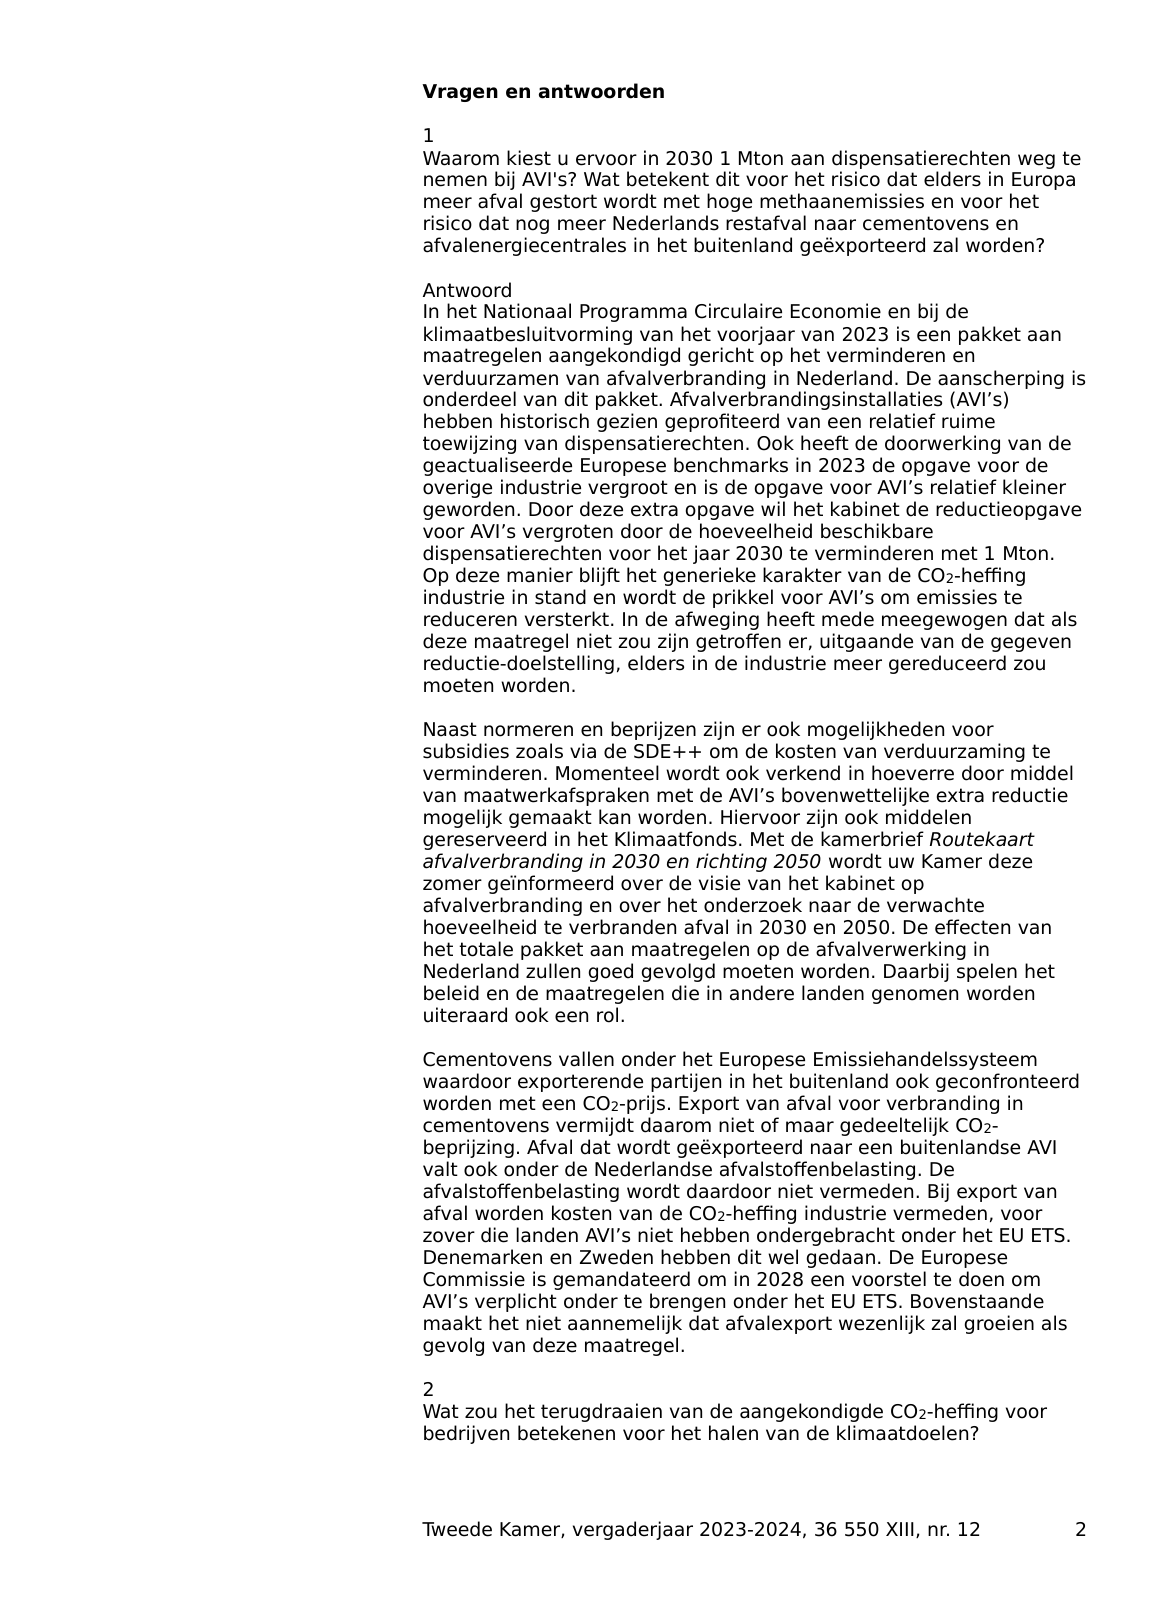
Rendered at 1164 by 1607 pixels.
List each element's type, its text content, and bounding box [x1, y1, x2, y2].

text Naast normeren en beprijzen zijn er ook mogelijkheden voor subsidies zoals via de SDE++ om de kosten van verduurzaming te verminderen. Momenteel wordt ook verkend in hoeverre door middel van maatwerkafspraken met de AVI’s bovenwettelijke extra reductie mogelijk gemaakt kan worden. Hiervoor zijn ook middelen gereserveerd in het Klimaatfonds. Met de kamerbrief Routekaart afvalverbranding in 2030 en richting 2050 wordt uw Kamer deze zomer geïnformeerd over de visie van het kabinet op afvalverbranding en over het onderzoek naar de verwachte hoeveelheid te verbranden afval in 2030 en 2050. De effecten van het totale pakket aan maatregelen op de afvalverwerking in Nederland zullen goed gevolgd moeten worden. Daarbij spelen het beleid en de maatregelen die in andere landen genomen worden uiteraard ook een rol. [422, 719, 1087, 1027]
text Antwoord [422, 279, 1087, 301]
text Waarom kiest u ervoor in 2030 1 Mton aan dispensatierechten weg te nemen bij AVI's? Wat betekent dit voor het risico dat elders in Europa meer afval gestort wordt met hoge methaanemissies en voor het risico dat nog meer Nederlands restafval naar cementovens en afvalenergiecentrales in het buitenland geëxporteerd zal worden? [422, 147, 1087, 257]
text In het Nationaal Programma Circulaire Economie en bij de klimaatbesluitvorming van het voorjaar van 2023 is een pakket aan maatregelen aangekondigd gericht op het verminderen en verduurzamen van afvalverbranding in Nederland. De aanscherping is onderdeel van dit pakket. Afvalverbrandingsinstallaties (AVI’s) hebben historisch gezien geprofiteerd van een relatief ruime toewijzing van dispensatierechten. Ook heeft de doorwerking van de geactualiseerde Europese benchmarks in 2023 de opgave voor de overige industrie vergroot en is de opgave voor AVI’s relatief kleiner geworden. Door deze extra opgave wil het kabinet de reductieopgave voor AVI’s vergroten door de hoeveelheid beschikbare dispensatierechten voor het jaar 2030 te verminderen met 1 Mton. Op deze manier blijft het generieke karakter van de CO2-heffing industrie in stand en wordt de prikkel voor AVI’s om emissies te reduceren versterkt. In de afweging heeft mede meegewogen dat als deze maatregel niet zou zijn getroffen er, uitgaande van de gegeven reductie-doelstelling, elders in de industrie meer gereduceerd zou moeten worden. [422, 301, 1087, 697]
subtitle Vragen en antwoorden [422, 81, 1087, 103]
text 2 [422, 1379, 1087, 1401]
text Cementovens vallen onder het Europese Emissiehandelssysteem waardoor exporterende partijen in het buitenland ook geconfronteerd worden met een CO2-prijs. Export van afval voor verbranding in cementovens vermijdt daarom niet of maar gedeeltelijk CO2-beprijzing. Afval dat wordt geëxporteerd naar een buitenlandse AVI valt ook onder de Nederlandse afvalstoffenbelasting. De afvalstoffenbelasting wordt daardoor niet vermeden. Bij export van afval worden kosten van de CO2-heffing industrie vermeden, voor zover die landen AVI’s niet hebben ondergebracht onder het EU ETS. Denemarken en Zweden hebben dit wel gedaan. De Europese Commissie is gemandateerd om in 2028 een voorstel te doen om AVI’s verplicht onder te brengen onder het EU ETS. Bovenstaande maakt het niet aannemelijk dat afvalexport wezenlijk zal groeien als gevolg van deze maatregel. [422, 1049, 1087, 1357]
text 1 [422, 125, 1087, 147]
text Wat zou het terugdraaien van de aangekondigde CO2-heffing voor bedrijven betekenen voor het halen van de klimaatdoelen? [422, 1401, 1087, 1445]
